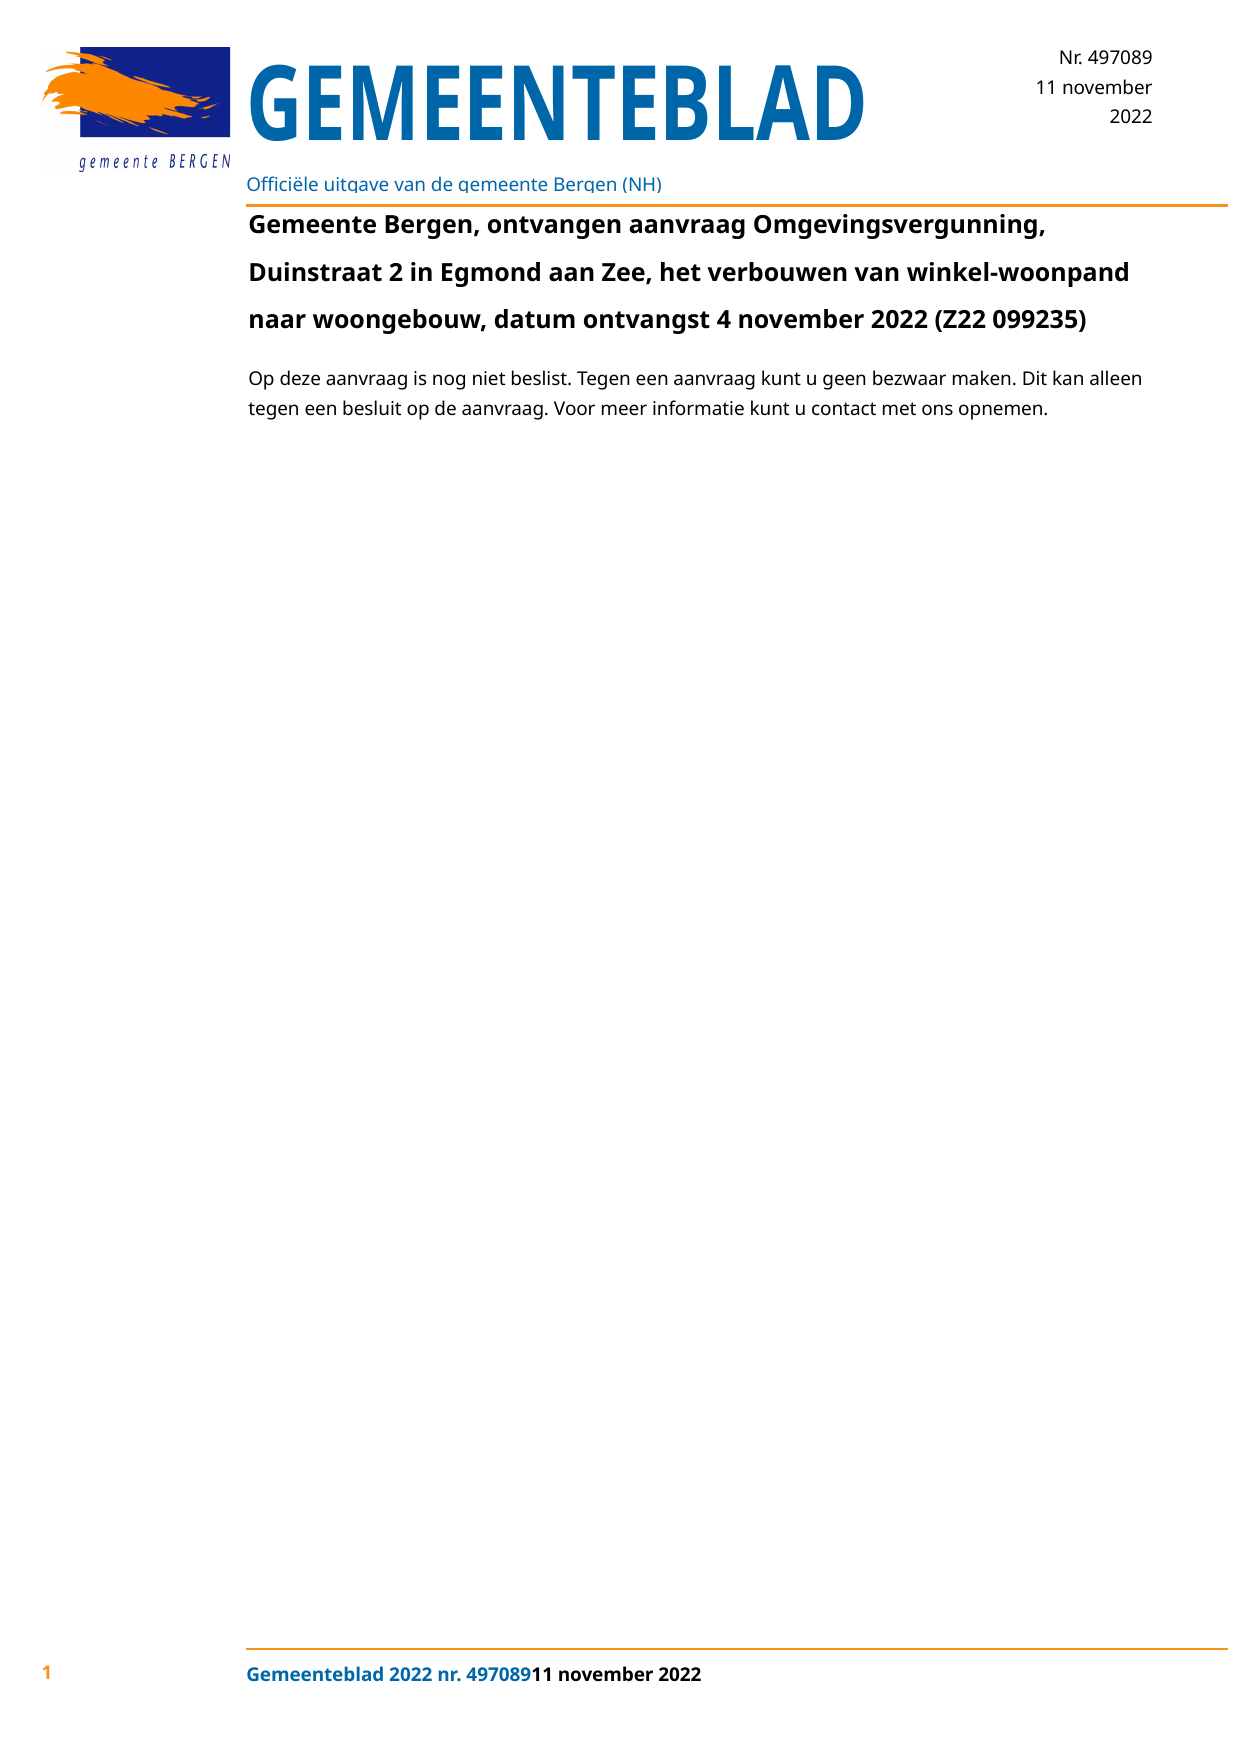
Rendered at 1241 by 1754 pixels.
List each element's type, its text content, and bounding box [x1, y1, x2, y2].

text Op deze aanvraag is nog niet beslist. Tegen een aanvraag kunt u geen bezwaar maken. Dit kan alleen tegen een besluit op de aanvraag. Voor meer informatie kunt u contact met ons opnemen. [248, 366, 1152, 421]
picture [41, 47, 231, 172]
text Gemeente Bergen, ontvangen aanvraag Omgevingsvergunning, Duinstraat 2 in Egmond aan Zee, het verbouwen van winkel-woonpand naar woongebouw, datum ontvangst 4 november 2022 (Z22 099235) [248, 207, 1152, 336]
